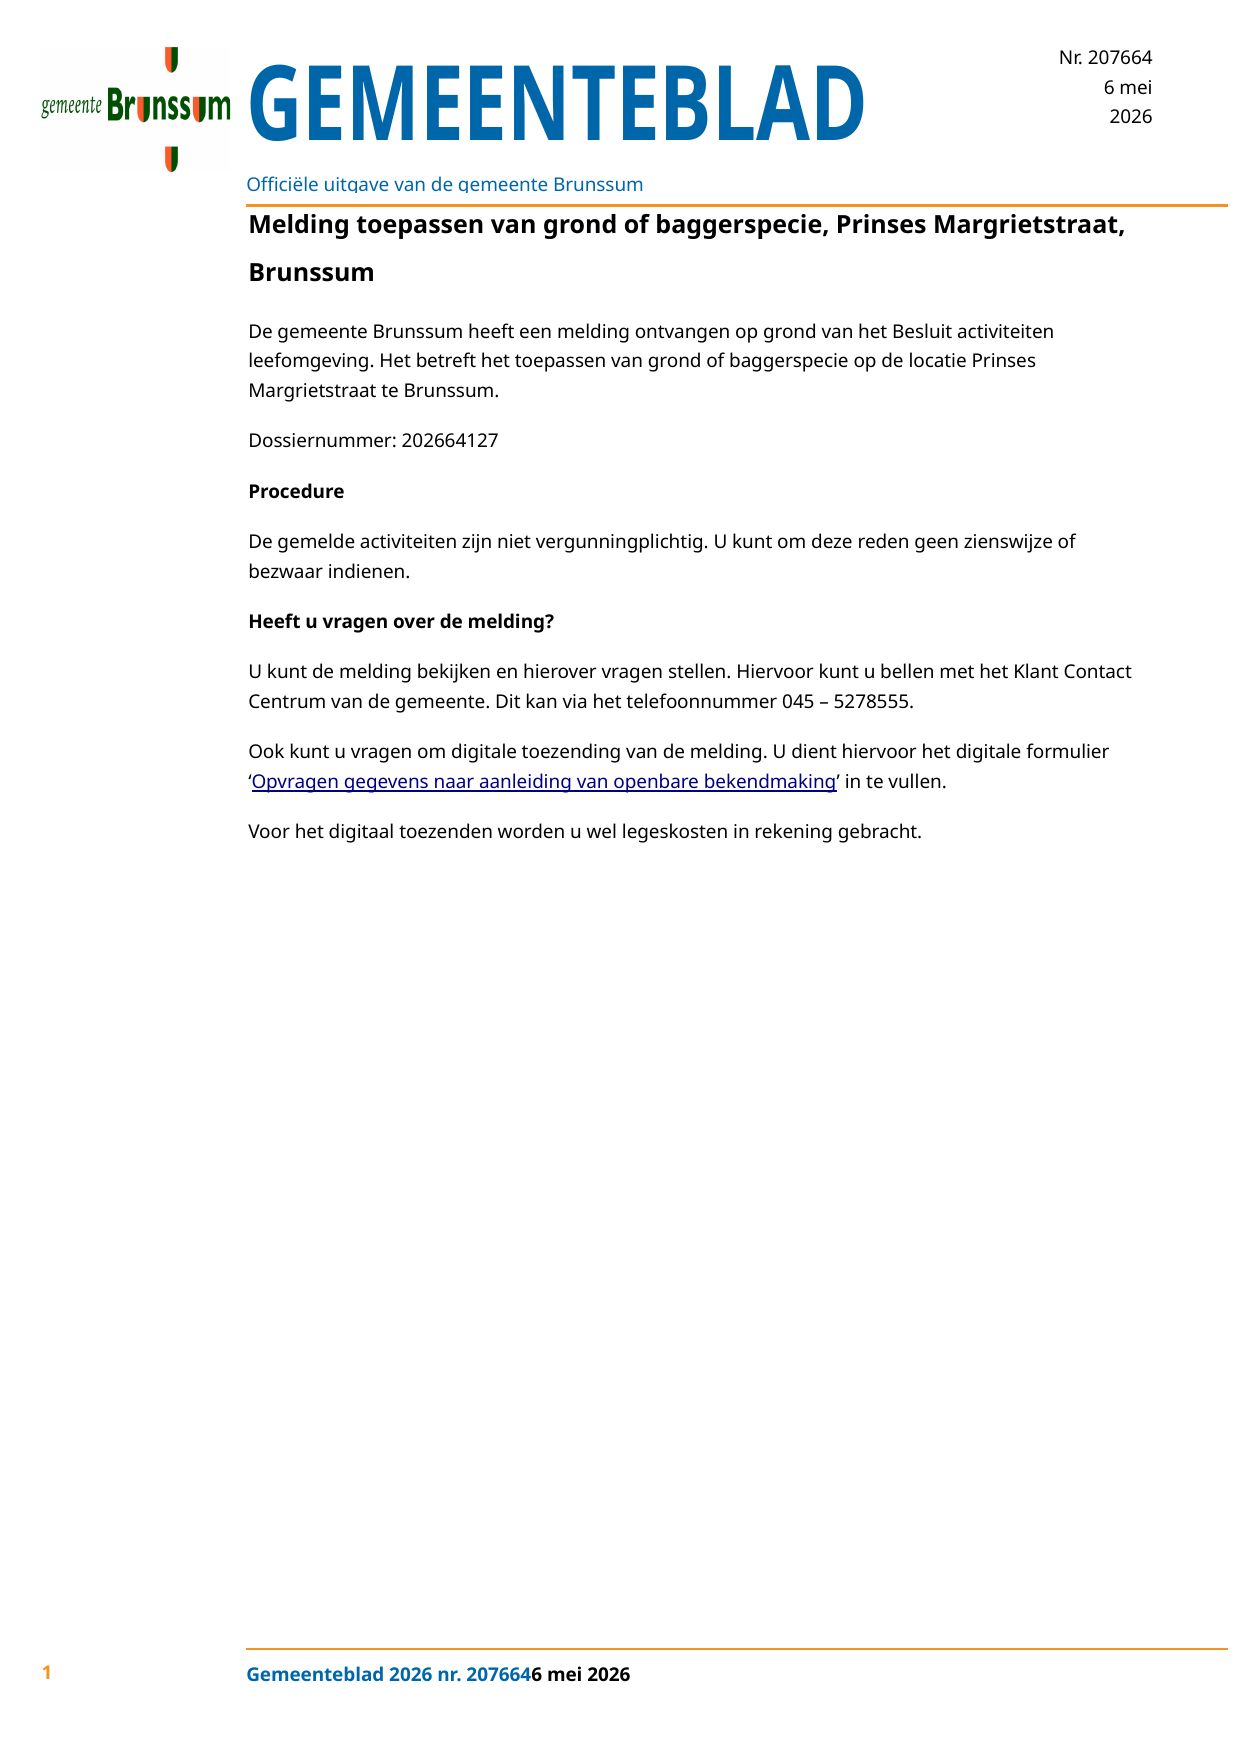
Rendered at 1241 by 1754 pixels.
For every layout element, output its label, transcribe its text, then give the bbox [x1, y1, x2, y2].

text Ook kunt u vragen om digitale toezending van de melding. U dient hiervoor het digitale formulier ‘Opvragen gegevens naar aanleiding van openbare bekendmaking’ in te vullen. [248, 739, 1152, 794]
text Procedure [248, 478, 1152, 504]
text De gemelde activiteiten zijn niet vergunningplichtig. U kunt om deze reden geen zienswijze of bezwaar indienen. [248, 528, 1152, 584]
text Melding toepassen van grond of baggerspecie, Prinses Margrietstraat, Brunssum [248, 207, 1152, 288]
text Dossiernummer: 202664127 [248, 427, 1152, 453]
text De gemeente Brunssum heeft een melding ontvangen op grond van het Besluit activiteiten leefomgeving. Het betreft het toepassen van grond of baggerspecie op de locatie Prinses Margrietstraat te Brunssum. [248, 318, 1152, 403]
text Voor het digitaal toezenden worden u wel legeskosten in rekening gebracht. [248, 819, 1152, 844]
text U kunt de melding bekijken en hierover vragen stellen. Hiervoor kunt u bellen met het Klant Contact Centrum van de gemeente. Dit kan via het telefoonnummer 045 – 5278555. [248, 659, 1152, 714]
text Heeft u vragen over de melding? [248, 608, 1152, 634]
picture [41, 47, 231, 172]
